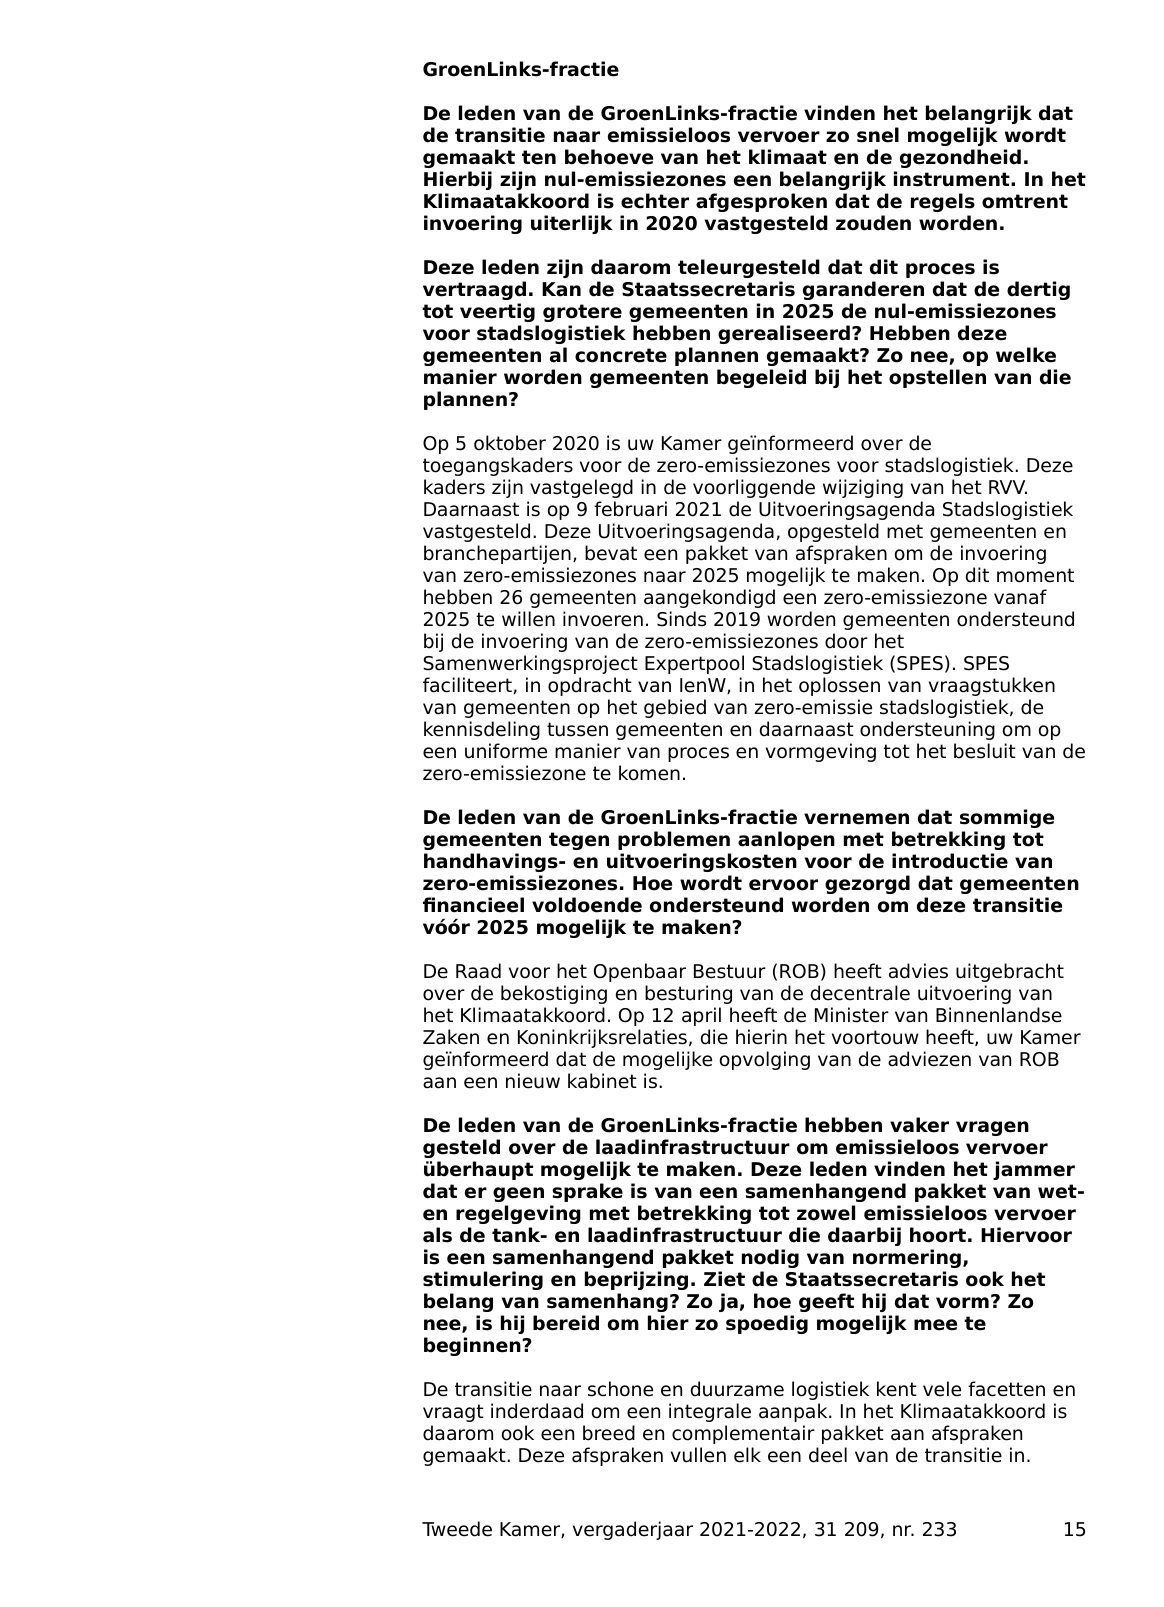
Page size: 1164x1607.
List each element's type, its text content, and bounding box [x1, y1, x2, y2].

text Deze leden zijn daarom teleurgesteld dat dit proces is vertraagd. Kan de Staatssecretaris garanderen dat de dertig tot veertig grotere gemeenten in 2025 de nul-emissiezones voor stadslogistiek hebben gerealiseerd? Hebben deze gemeenten al concrete plannen gemaakt? Zo nee, op welke manier worden gemeenten begeleid bij het opstellen van die plannen? [422, 257, 1087, 411]
text De transitie naar schone en duurzame logistiek kent vele facetten en vraagt inderdaad om een integrale aanpak. In het Klimaatakkoord is daarom ook een breed en complementair pakket aan afspraken gemaakt. Deze afspraken vullen elk een deel van de transitie in. [422, 1379, 1087, 1467]
text De leden van de GroenLinks-fractie vernemen dat sommige gemeenten tegen problemen aanlopen met betrekking tot handhavings- en uitvoeringskosten voor de introductie van zero-emissiezones. Hoe wordt ervoor gezorgd dat gemeenten financieel voldoende ondersteund worden om deze transitie vóór 2025 mogelijk te maken? [422, 807, 1087, 939]
text Op 5 oktober 2020 is uw Kamer geïnformeerd over de toegangskaders voor de zero-emissiezones voor stadslogistiek. Deze kaders zijn vastgelegd in de voorliggende wijziging van het RVV. Daarnaast is op 9 februari 2021 de Uitvoeringsagenda Stadslogistiek vastgesteld. Deze Uitvoeringsagenda, opgesteld met gemeenten en branchepartijen, bevat een pakket van afspraken om de invoering van zero-emissiezones naar 2025 mogelijk te maken. Op dit moment hebben 26 gemeenten aangekondigd een zero-emissiezone vanaf 2025 te willen invoeren. Sinds 2019 worden gemeenten ondersteund bij de invoering van de zero-emissiezones door het Samenwerkingsproject Expertpool Stadslogistiek (SPES). SPES faciliteert, in opdracht van IenW, in het oplossen van vraagstukken van gemeenten op het gebied van zero-emissie stadslogistiek, de kennisdeling tussen gemeenten en daarnaast ondersteuning om op een uniforme manier van proces en vormgeving tot het besluit van de zero-emissiezone te komen. [422, 433, 1087, 785]
text De leden van de GroenLinks-fractie hebben vaker vragen gesteld over de laadinfrastructuur om emissieloos vervoer überhaupt mogelijk te maken. Deze leden vinden het jammer dat er geen sprake is van een samenhangend pakket van wet- en regelgeving met betrekking tot zowel emissieloos vervoer als de tank- en laadinfrastructuur die daarbij hoort. Hiervoor is een samenhangend pakket nodig van normering, stimulering en beprijzing. Ziet de Staatssecretaris ook het belang van samenhang? Zo ja, hoe geeft hij dat vorm? Zo nee, is hij bereid om hier zo spoedig mogelijk mee te beginnen? [422, 1115, 1087, 1357]
subtitle GroenLinks-fractie [422, 59, 1087, 81]
text De leden van de GroenLinks-fractie vinden het belangrijk dat de transitie naar emissieloos vervoer zo snel mogelijk wordt gemaakt ten behoeve van het klimaat en de gezondheid. Hierbij zijn nul-emissiezones een belangrijk instrument. In het Klimaatakkoord is echter afgesproken dat de regels omtrent invoering uiterlijk in 2020 vastgesteld zouden worden. [422, 103, 1087, 235]
text De Raad voor het Openbaar Bestuur (ROB) heeft advies uitgebracht over de bekostiging en besturing van de decentrale uitvoering van het Klimaatakkoord. Op 12 april heeft de Minister van Binnenlandse Zaken en Koninkrijksrelaties, die hierin het voortouw heeft, uw Kamer geïnformeerd dat de mogelijke opvolging van de adviezen van ROB aan een nieuw kabinet is. [422, 961, 1087, 1093]
